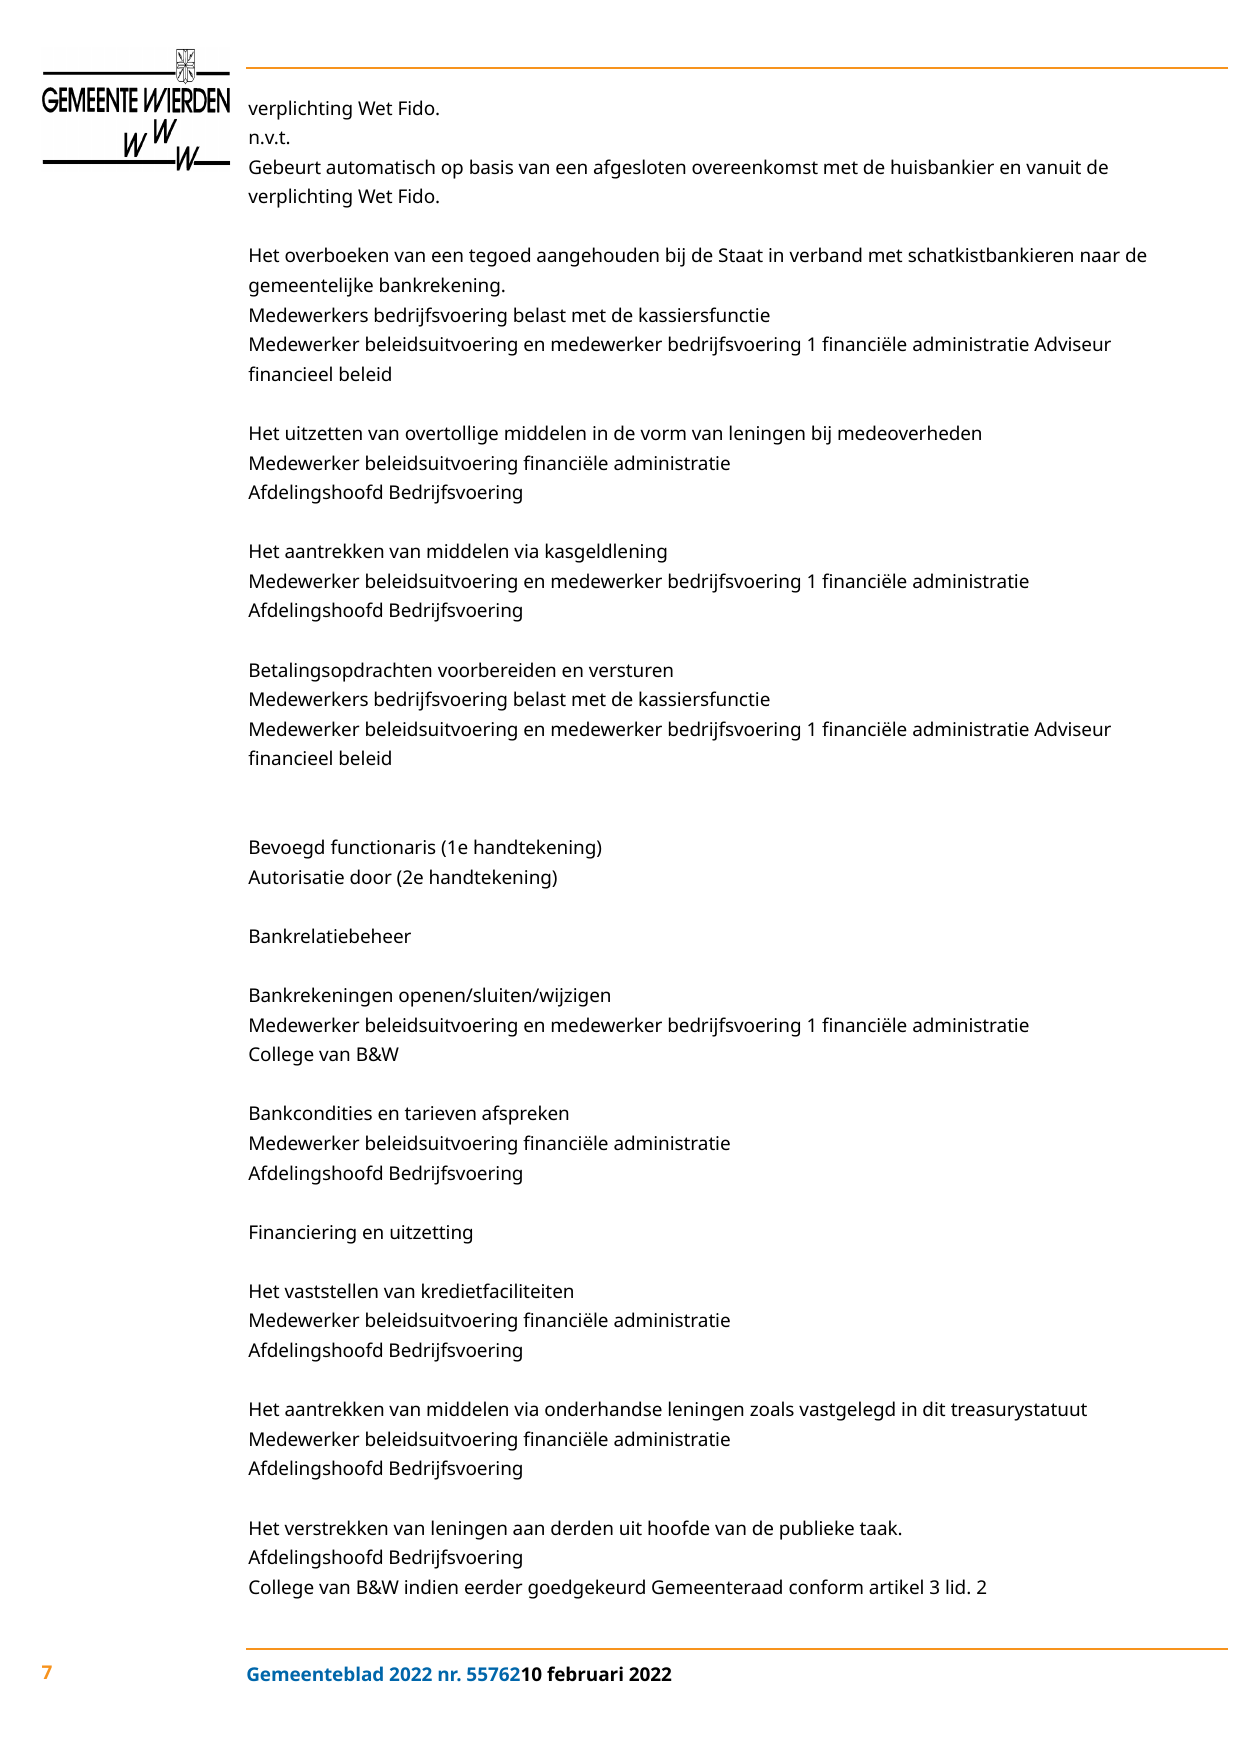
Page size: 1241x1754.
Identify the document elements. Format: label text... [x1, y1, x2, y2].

text Medewerker beleidsuitvoering financiële administratie [248, 1308, 1152, 1333]
text Het verstrekken van leningen aan derden uit hoofde van de publieke taak. [248, 1515, 1152, 1541]
text Afdelingshoofd Bedrijfsvoering [248, 479, 1152, 505]
text n.v.t. [248, 124, 1152, 150]
text Betalingsopdrachten voorbereiden en versturen [248, 657, 1152, 683]
text Medewerker beleidsuitvoering en medewerker bedrijfsvoering 1 financiële administratie [248, 1012, 1152, 1038]
text Het vaststellen van kredietfaciliteiten [248, 1278, 1152, 1304]
text Afdelingshoofd Bedrijfsvoering [248, 598, 1152, 623]
text Bankrelatiebeheer [248, 923, 1152, 949]
text Medewerkers bedrijfsvoering belast met de kassiersfunctie [248, 302, 1152, 328]
text Medewerker beleidsuitvoering en medewerker bedrijfsvoering 1 financiële administratie Adviseur financieel beleid [248, 716, 1152, 771]
text Het uitzetten van overtollige middelen in de vorm van leningen bij medeoverheden [248, 420, 1152, 446]
text Afdelingshoofd Bedrijfsvoering [248, 1456, 1152, 1481]
picture [41, 47, 231, 172]
text Bevoegd functionaris (1e handtekening) [248, 834, 1152, 860]
text Het aantrekken van middelen via kasgeldlening [248, 538, 1152, 564]
text Het overboeken van een tegoed aangehouden bij de Staat in verband met schatkistbankieren naar de gemeentelijke bankrekening. [248, 243, 1152, 298]
text Afdelingshoofd Bedrijfsvoering [248, 1544, 1152, 1570]
text Medewerker beleidsuitvoering financiële administratie [248, 1426, 1152, 1452]
text Autorisatie door (2e handtekening) [248, 864, 1152, 890]
text Bankcondities en tarieven afspreken [248, 1101, 1152, 1126]
text Medewerker beleidsuitvoering en medewerker bedrijfsvoering 1 financiële administratie Adviseur financieel beleid [248, 331, 1152, 387]
text College van B&W [248, 1041, 1152, 1067]
text Afdelingshoofd Bedrijfsvoering [248, 1337, 1152, 1363]
text Medewerkers bedrijfsvoering belast met de kassiersfunctie [248, 686, 1152, 712]
text Medewerker beleidsuitvoering financiële administratie [248, 450, 1152, 476]
text Medewerker beleidsuitvoering financiële administratie [248, 1130, 1152, 1156]
text Gebeurt automatisch op basis van een afgesloten overeenkomst met de huisbankier en vanuit de verplichting Wet Fido. [248, 154, 1152, 209]
text Het aantrekken van middelen via onderhandse leningen zoals vastgelegd in dit treasurystatuut [248, 1396, 1152, 1422]
text Afdelingshoofd Bedrijfsvoering [248, 1160, 1152, 1186]
text Medewerker beleidsuitvoering en medewerker bedrijfsvoering 1 financiële administratie [248, 568, 1152, 594]
text Financiering en uitzetting [248, 1219, 1152, 1245]
text verplichting Wet Fido. [248, 95, 1152, 121]
text College van B&W indien eerder goedgekeurd Gemeenteraad conform artikel 3 lid. 2 [248, 1574, 1152, 1600]
text Bankrekeningen openen/sluiten/wijzigen [248, 982, 1152, 1008]
